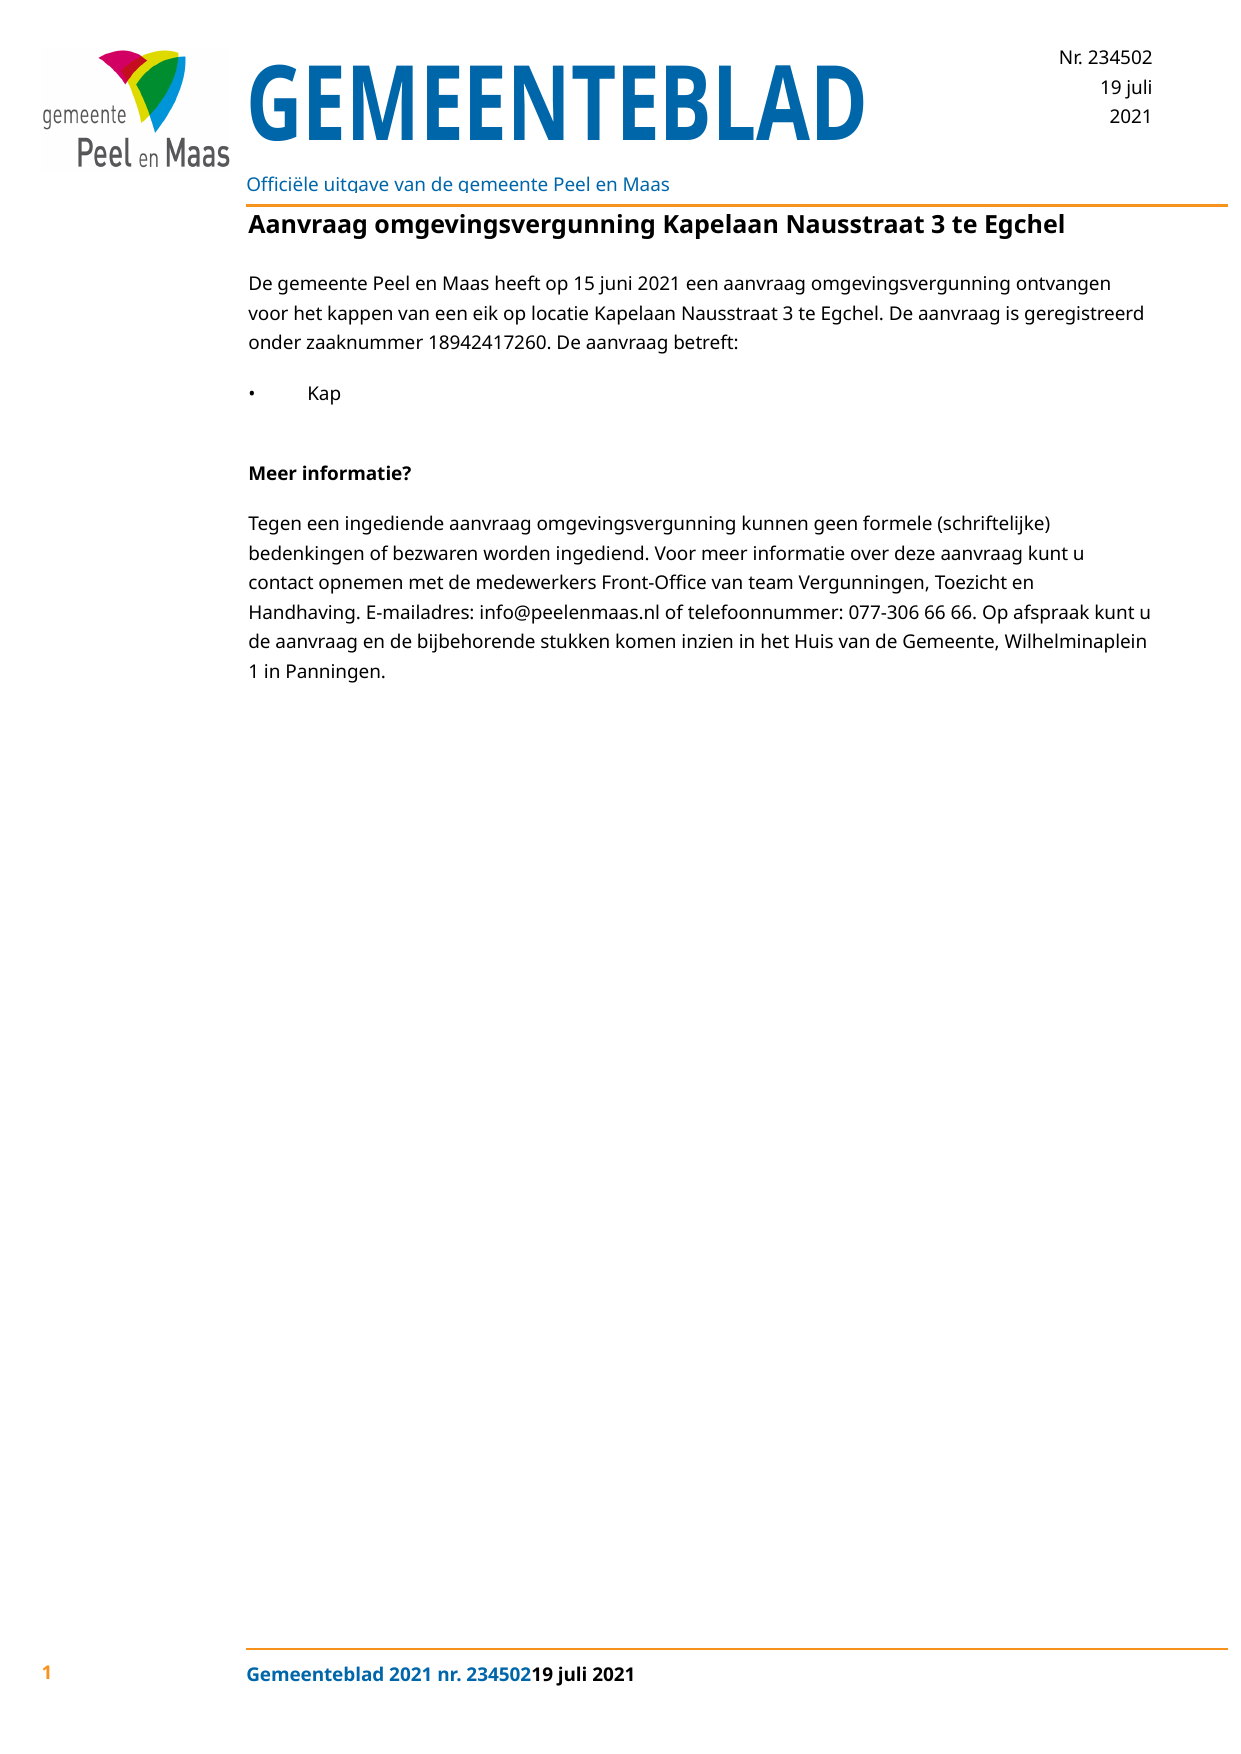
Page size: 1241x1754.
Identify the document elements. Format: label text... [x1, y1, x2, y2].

text De gemeente Peel en Maas heeft op 15 juni 2021 een aanvraag omgevingsvergunning ontvangen voor het kappen van een eik op locatie Kapelaan Nausstraat 3 te Egchel. De aanvraag is geregistreerd onder zaaknummer 18942417260. De aanvraag betreft: [248, 270, 1152, 355]
text Tegen een ingediende aanvraag omgevingsvergunning kunnen geen formele (schriftelijke) bedenkingen of bezwaren worden ingediend. Voor meer informatie over deze aanvraag kunt u contact opnemen met de medewerkers Front-Office van team Vergunningen, Toezicht en Handhaving. E-mailadres: info@peelenmaas.nl of telefoonnummer: 077-306 66 66. Op afspraak kunt u de aanvraag en de bijbehorende stukken komen inzien in het Huis van de Gemeente, Wilhelminaplein 1 in Panningen. [248, 510, 1152, 684]
picture [41, 47, 231, 172]
text Meer informatie? [248, 460, 1152, 486]
list Kap [248, 380, 1152, 406]
text Aanvraag omgevingsvergunning Kapelaan Nausstraat 3 te Egchel [248, 207, 1152, 241]
